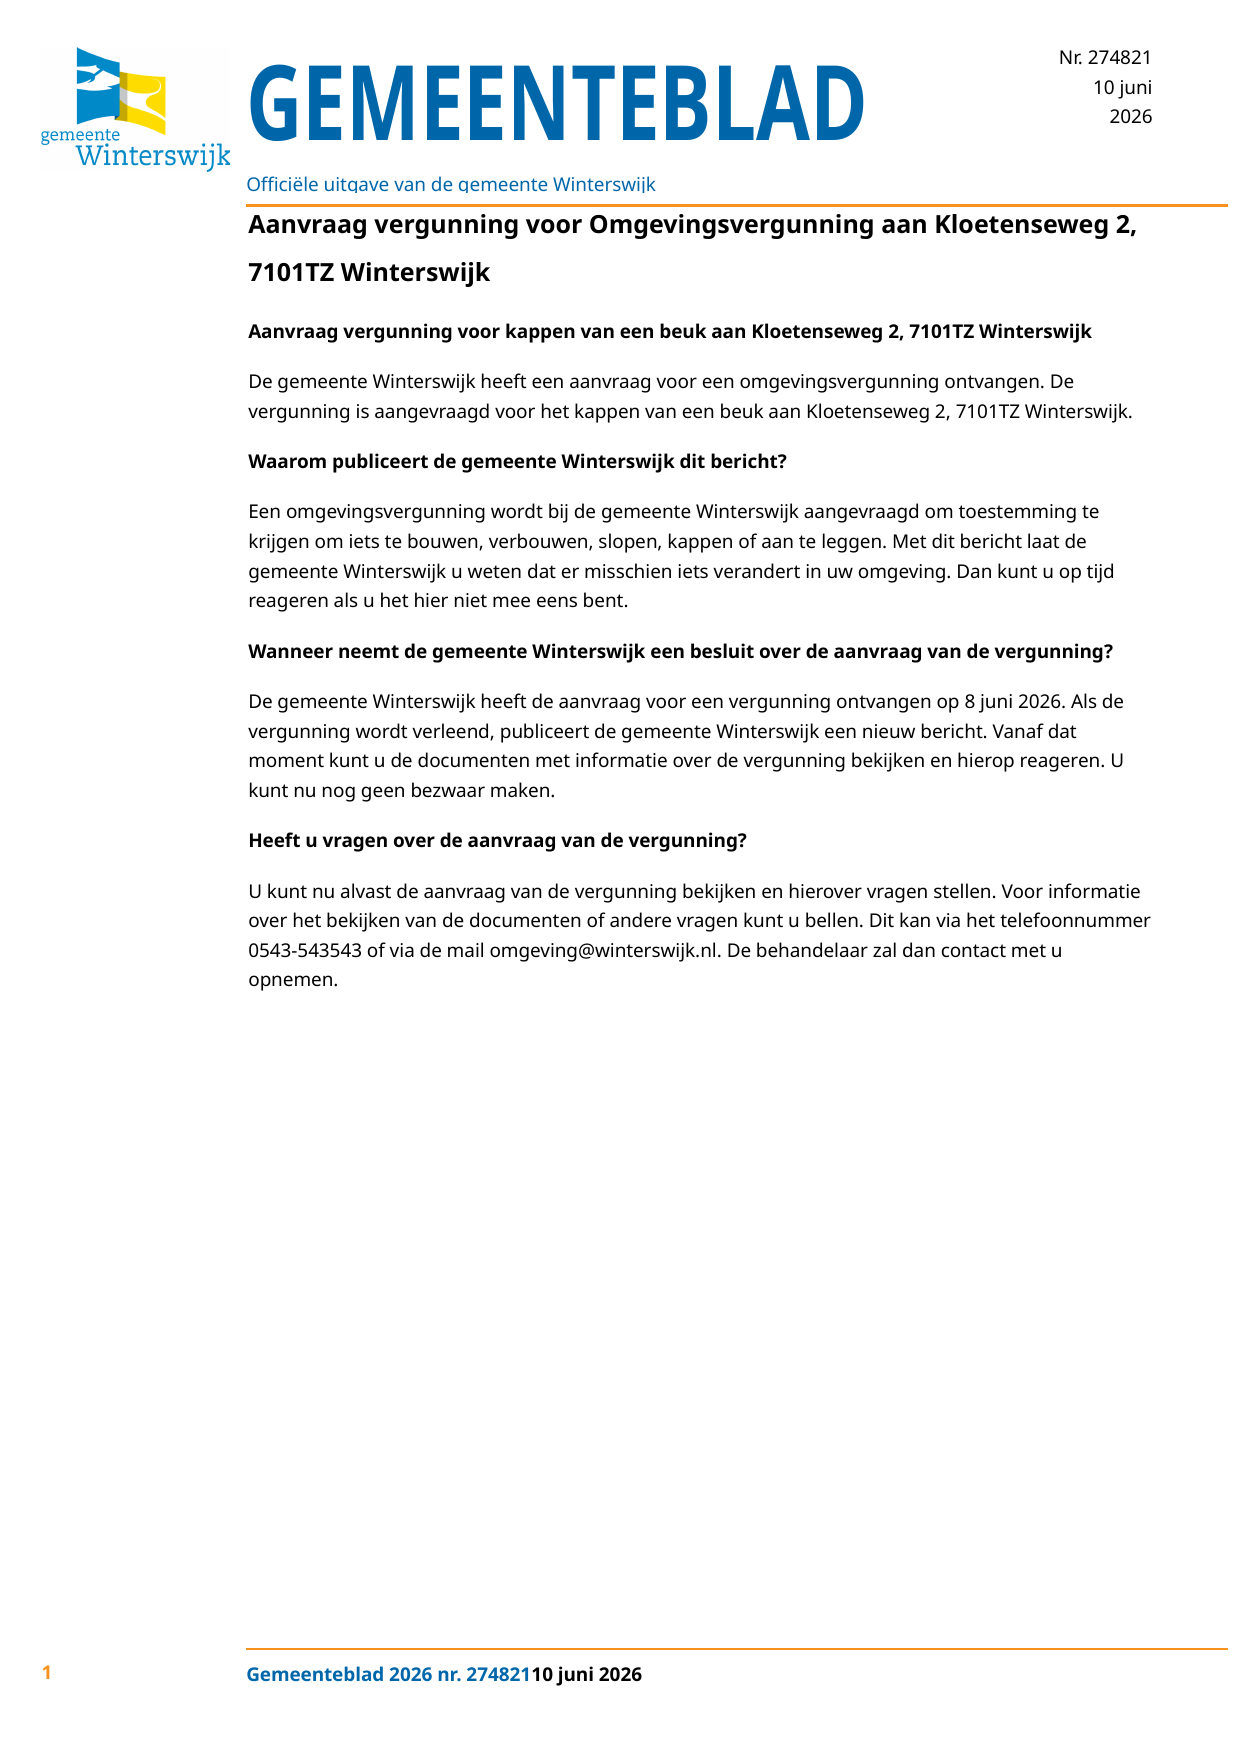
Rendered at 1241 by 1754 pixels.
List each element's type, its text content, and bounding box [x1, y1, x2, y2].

text De gemeente Winterswijk heeft een aanvraag voor een omgevingsvergunning ontvangen. De vergunning is aangevraagd voor het kappen van een beuk aan Kloetenseweg 2, 7101TZ Winterswijk. [248, 368, 1152, 424]
text Aanvraag vergunning voor kappen van een beuk aan Kloetenseweg 2, 7101TZ Winterswijk [248, 318, 1152, 344]
picture [41, 47, 231, 172]
text Waarom publiceert de gemeente Winterswijk dit bericht? [248, 448, 1152, 474]
text Aanvraag vergunning voor Omgevingsvergunning aan Kloetenseweg 2, 7101TZ Winterswijk [248, 207, 1152, 288]
text Een omgevingsvergunning wordt bij de gemeente Winterswijk aangevraagd om toestemming te krijgen om iets te bouwen, verbouwen, slopen, kappen of aan te leggen. Met dit bericht laat de gemeente Winterswijk u weten dat er misschien iets verandert in uw omgeving. Dan kunt u op tijd reageren als u het hier niet mee eens bent. [248, 499, 1152, 613]
text Wanneer neemt de gemeente Winterswijk een besluit over de aanvraag van de vergunning? [248, 638, 1152, 664]
text U kunt nu alvast de aanvraag van de vergunning bekijken en hierover vragen stellen. Voor informatie over het bekijken van de documenten of andere vragen kunt u bellen. Dit kan via het telefoonnummer 0543-543543 of via de mail omgeving@winterswijk.nl. De behandelaar zal dan contact met u opnemen. [248, 878, 1152, 992]
text De gemeente Winterswijk heeft de aanvraag voor een vergunning ontvangen op 8 juni 2026. Als de vergunning wordt verleend, publiceert de gemeente Winterswijk een nieuw bericht. Vanaf dat moment kunt u de documenten met informatie over de vergunning bekijken en hierop reageren. U kunt nu nog geen bezwaar maken. [248, 688, 1152, 803]
text Heeft u vragen over de aanvraag van de vergunning? [248, 827, 1152, 853]
picture [225, 153, 231, 162]
